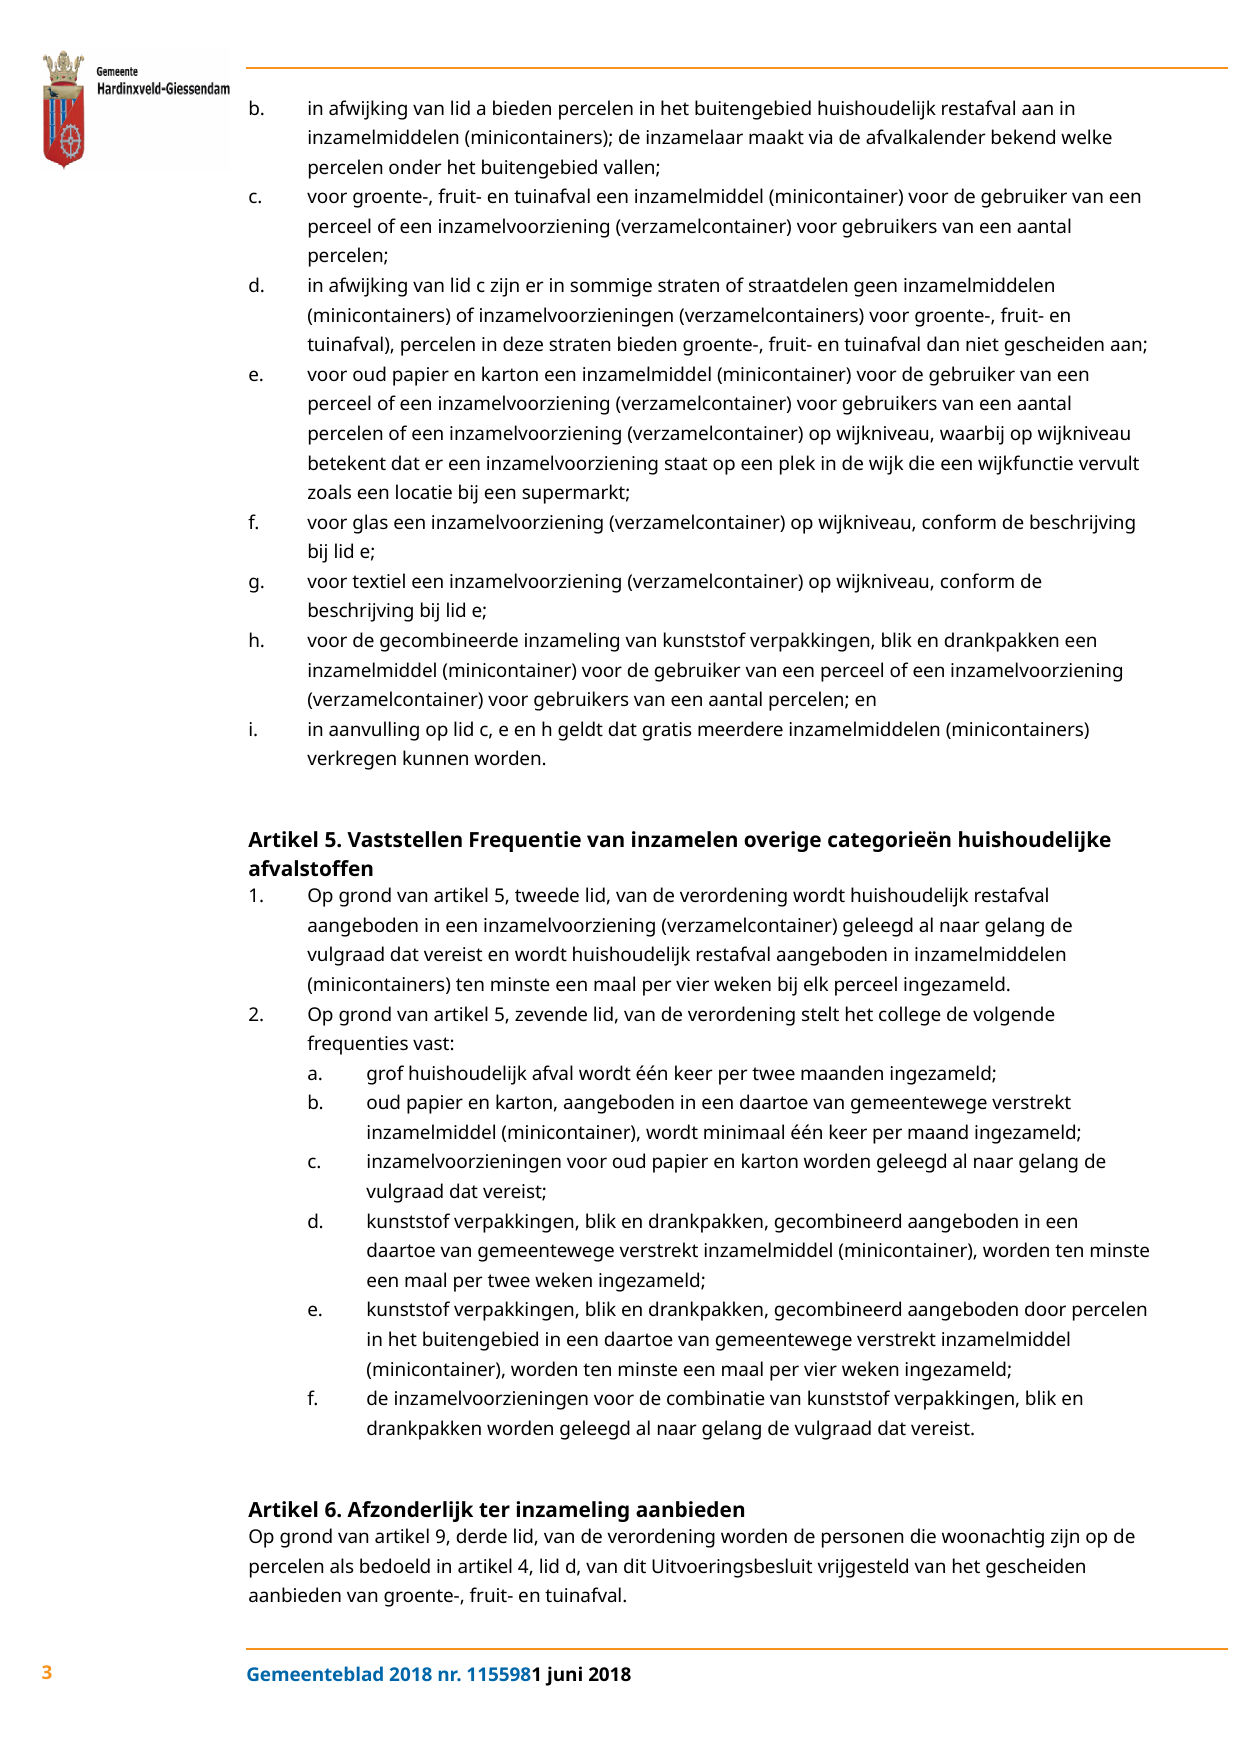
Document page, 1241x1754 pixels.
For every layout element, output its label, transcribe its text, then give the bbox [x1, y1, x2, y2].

list inzamelvoorzieningen voor oud papier en karton worden geleegd al naar gelang de vulgraad dat vereist; [307, 1149, 1152, 1204]
list voor de gecombineerde inzameling van kunststof verpakkingen, blik en drankpakken een inzamelmiddel (minicontainer) voor de gebruiker van een perceel of een inzamelvoorziening (verzamelcontainer) voor gebruikers van een aantal percelen; en [248, 627, 1152, 712]
picture [41, 47, 231, 172]
text Op grond van artikel 9, derde lid, van de verordening worden de personen die woonachtig zijn op de percelen als bedoeld in artikel 4, lid d, van dit Uitvoeringsbesluit vrijgesteld van het gescheiden aanbieden van groente-, fruit- en tuinafval. [248, 1523, 1152, 1608]
text Artikel 5. Vaststellen Frequentie van inzamelen overige categorieën huishoudelijke afvalstoffen [248, 826, 1152, 882]
list Op grond van artikel 5, zevende lid, van de verordening stelt het college de volgende frequenties vast: [248, 1001, 1152, 1056]
list in afwijking van lid a bieden percelen in het buitengebied huishoudelijk restafval aan in inzamelmiddelen (minicontainers); de inzamelaar maakt via de afvalkalender bekend welke percelen onder het buitengebied vallen; [248, 95, 1152, 180]
list in aanvulling op lid c, e en h geldt dat gratis meerdere inzamelmiddelen (minicontainers) verkregen kunnen worden. [248, 716, 1152, 771]
list oud papier en karton, aangeboden in een daartoe van gemeentewege verstrekt inzamelmiddel (minicontainer), wordt minimaal één keer per maand ingezameld; [307, 1089, 1152, 1145]
list de inzamelvoorzieningen voor de combinatie van kunststof verpakkingen, blik en drankpakken worden geleegd al naar gelang de vulgraad dat vereist. [307, 1385, 1152, 1441]
list voor groente-, fruit- en tuinafval een inzamelmiddel (minicontainer) voor de gebruiker van een perceel of een inzamelvoorziening (verzamelcontainer) voor gebruikers van een aantal percelen; [248, 183, 1152, 268]
text Artikel 6. Afzonderlijk ter inzameling aanbieden [248, 1495, 1152, 1523]
list grof huishoudelijk afval wordt één keer per twee maanden ingezameld; [307, 1060, 1152, 1086]
list Op grond van artikel 5, tweede lid, van de verordening wordt huishoudelijk restafval aangeboden in een inzamelvoorziening (verzamelcontainer) geleegd al naar gelang de vulgraad dat vereist en wordt huishoudelijk restafval aangeboden in inzamelmiddelen (minicontainers) ten minste een maal per vier weken bij elk perceel ingezameld. [248, 882, 1152, 997]
list voor glas een inzamelvoorziening (verzamelcontainer) op wijkniveau, conform de beschrijving bij lid e; [248, 509, 1152, 564]
list in afwijking van lid c zijn er in sommige straten of straatdelen geen inzamelmiddelen (minicontainers) of inzamelvoorzieningen (verzamelcontainers) voor groente-, fruit- en tuinafval), percelen in deze straten bieden groente-, fruit- en tuinafval dan niet gescheiden aan; [248, 272, 1152, 357]
list voor textiel een inzamelvoorziening (verzamelcontainer) op wijkniveau, conform de beschrijving bij lid e; [248, 568, 1152, 623]
list kunststof verpakkingen, blik en drankpakken, gecombineerd aangeboden in een daartoe van gemeentewege verstrekt inzamelmiddel (minicontainer), worden ten minste een maal per twee weken ingezameld; [307, 1208, 1152, 1293]
list kunststof verpakkingen, blik en drankpakken, gecombineerd aangeboden door percelen in het buitengebied in een daartoe van gemeentewege verstrekt inzamelmiddel (minicontainer), worden ten minste een maal per vier weken ingezameld; [307, 1297, 1152, 1382]
list voor oud papier en karton een inzamelmiddel (minicontainer) voor de gebruiker van een perceel of een inzamelvoorziening (verzamelcontainer) voor gebruikers van een aantal percelen of een inzamelvoorziening (verzamelcontainer) op wijkniveau, waarbij op wijkniveau betekent dat er een inzamelvoorziening staat op een plek in de wijk die een wijkfunctie vervult zoals een locatie bij een supermarkt; [248, 361, 1152, 505]
